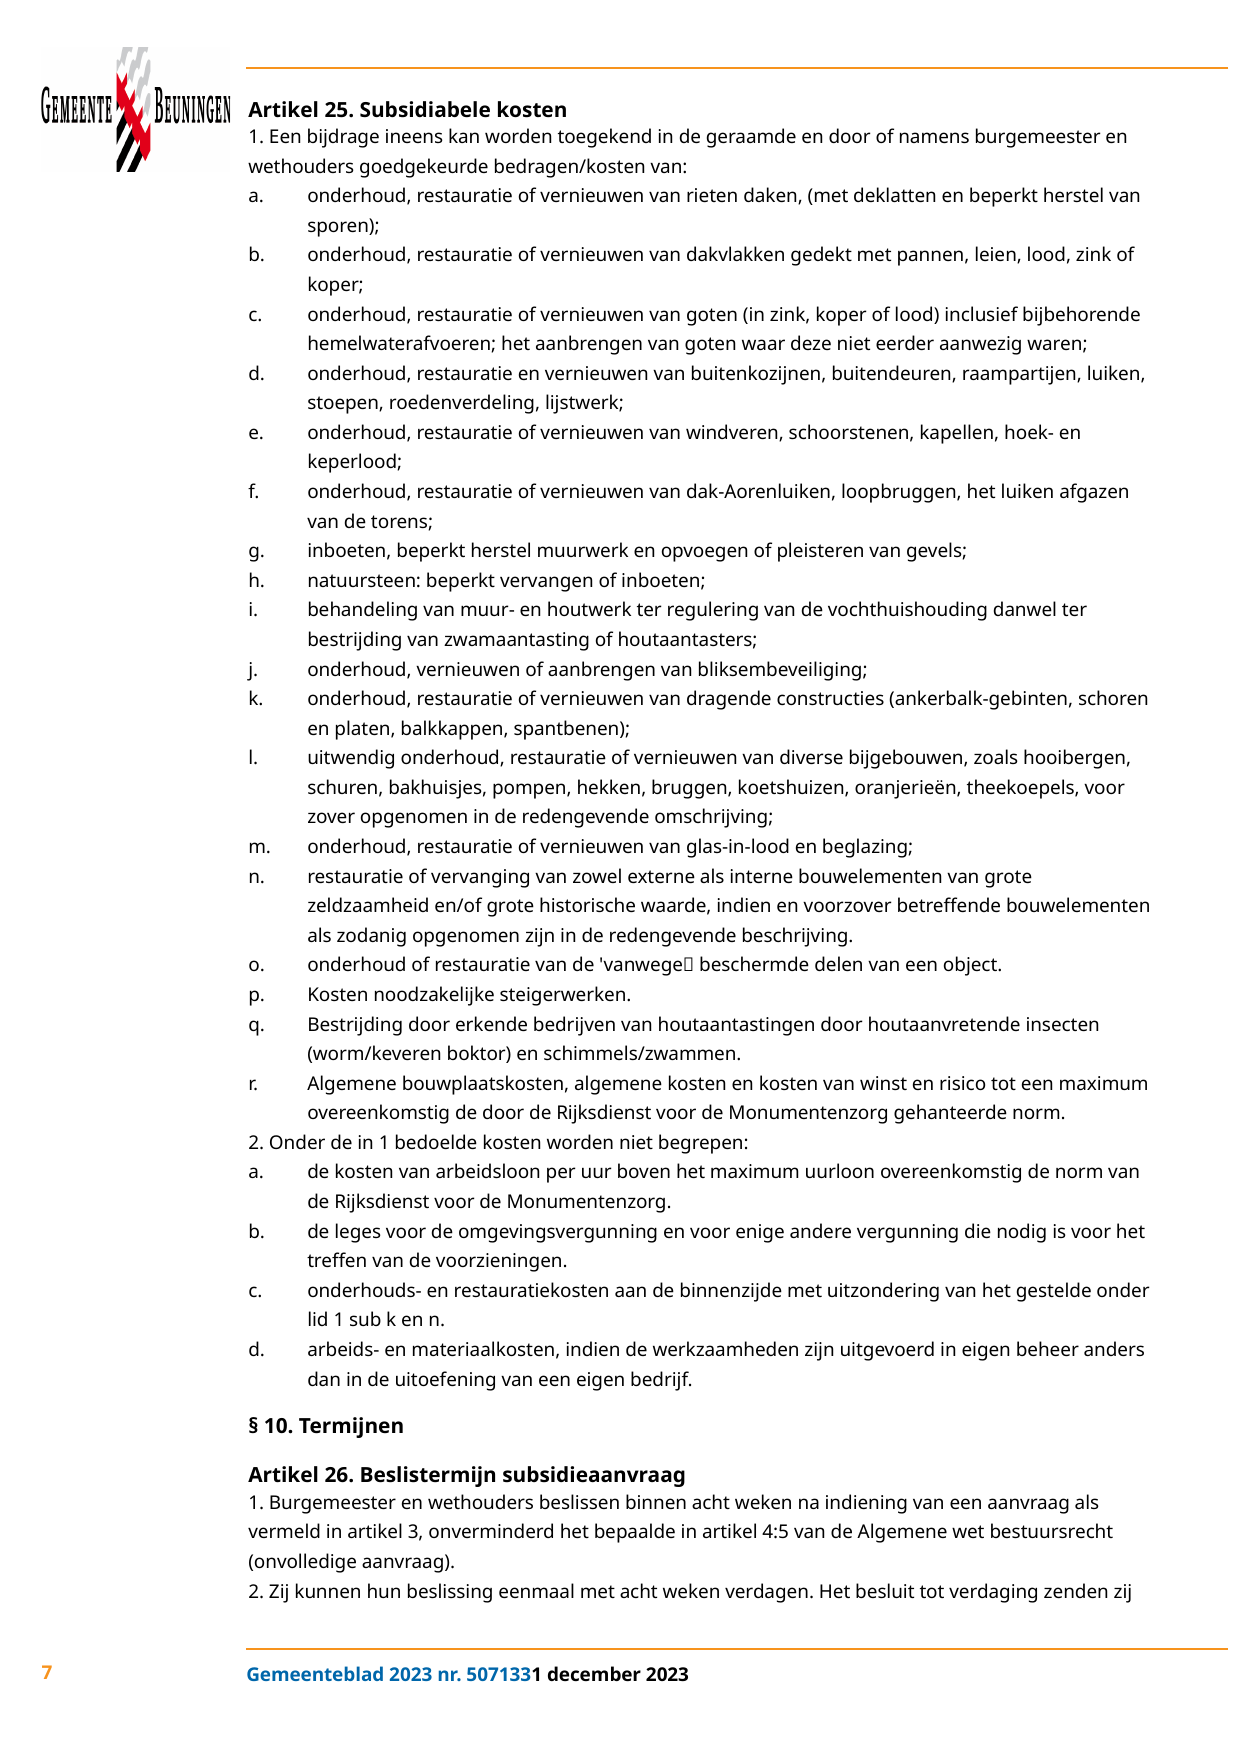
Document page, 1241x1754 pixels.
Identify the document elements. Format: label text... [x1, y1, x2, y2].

list onderhoud, restauratie of vernieuwen van dak-Aorenluiken, loopbruggen, het luiken afgazen van de torens; [248, 478, 1152, 533]
list onderhoud, restauratie of vernieuwen van dakvlakken gedekt met pannen, leien, lood, zink of koper; [248, 242, 1152, 297]
list de leges voor de omgevingsvergunning en voor enige andere vergunning die nodig is voor het treffen van de voorzieningen. [248, 1218, 1152, 1273]
text 1. Burgemeester en wethouders beslissen binnen acht weken na indiening van een aanvraag als vermeld in artikel 3, onverminderd het bepaalde in artikel 4:5 van de Algemene wet bestuursrecht (onvolledige aanvraag). [248, 1489, 1152, 1574]
list Algemene bouwplaatskosten, algemene kosten en kosten van winst en risico tot een maximum overeenkomstig de door de Rijksdienst voor de Monumentenzorg gehanteerde norm. [248, 1070, 1152, 1125]
text Artikel 25. Subsidiabele kosten [248, 95, 1152, 123]
list de kosten van arbeidsloon per uur boven het maximum uurloon overeenkomstig de norm van de Rijksdienst voor de Monumentenzorg. [248, 1159, 1152, 1214]
list onderhoud, restauratie en vernieuwen van buitenkozijnen, buitendeuren, raampartijen, luiken, stoepen, roedenverdeling, lijstwerk; [248, 360, 1152, 415]
list Kosten noodzakelijke steigerwerken. [248, 981, 1152, 1007]
text Artikel 26. Beslistermijn subsidieaanvraag [248, 1461, 1152, 1489]
list onderhouds- en restauratiekosten aan de binnenzijde met uitzondering van het gestelde onder lid 1 sub k en n. [248, 1277, 1152, 1332]
list arbeids- en materiaalkosten, indien de werkzaamheden zijn uitgevoerd in eigen beheer anders dan in de uitoefening van een eigen bedrijf. [248, 1336, 1152, 1391]
list inboeten, beperkt herstel muurwerk en opvoegen of pleisteren van gevels; [248, 537, 1152, 563]
list uitwendig onderhoud, restauratie of vernieuwen van diverse bijgebouwen, zoals hooibergen, schuren, bakhuisjes, pompen, hekken, bruggen, koetshuizen, oranjerieën, theekoepels, voor zover opgenomen in de redengevende omschrijving; [248, 744, 1152, 829]
list onderhoud, restauratie of vernieuwen van dragende constructies (ankerbalk-gebinten, schoren en platen, balkkappen, spantbenen); [248, 685, 1152, 741]
text § 10. Termijnen [248, 1411, 1152, 1440]
list natuursteen: beperkt vervangen of inboeten; [248, 567, 1152, 593]
list behandeling van muur- en houtwerk ter regulering van de vochthuishouding danwel ter bestrijding van zwamaantasting of houtaantasters; [248, 597, 1152, 652]
picture [41, 47, 231, 172]
list onderhoud, vernieuwen of aanbrengen van bliksembeveiliging; [248, 656, 1152, 681]
text 1. Een bijdrage ineens kan worden toegekend in de geraamde en door of namens burgemeester en wethouders goedgekeurde bedragen/kosten van: [248, 123, 1152, 178]
list Bestrijding door erkende bedrijven van houtaantastingen door houtaanvretende insecten (worm/keveren boktor) en schimmels/zwammen. [248, 1011, 1152, 1066]
list onderhoud of restauratie van de 'vanwege􀇯 beschermde delen van een object. [248, 952, 1152, 977]
list restauratie of vervanging van zowel externe als interne bouwelementen van grote zeldzaamheid en/of grote historische waarde, indien en voorzover betreffende bouwelementen als zodanig opgenomen zijn in de redengevende beschrijving. [248, 863, 1152, 948]
list onderhoud, restauratie of vernieuwen van rieten daken, (met deklatten en beperkt herstel van sporen); [248, 182, 1152, 238]
text 2. Zij kunnen hun beslissing eenmaal met acht weken verdagen. Het besluit tot verdaging zenden zij [248, 1578, 1152, 1603]
text 2. Onder de in 1 bedoelde kosten worden niet begrepen: [248, 1129, 1152, 1155]
list onderhoud, restauratie of vernieuwen van goten (in zink, koper of lood) inclusief bijbehorende hemelwaterafvoeren; het aanbrengen van goten waar deze niet eerder aanwezig waren; [248, 301, 1152, 356]
list onderhoud, restauratie of vernieuwen van glas-in-lood en beglazing; [248, 833, 1152, 859]
list onderhoud, restauratie of vernieuwen van windveren, schoorstenen, kapellen, hoek- en keperlood; [248, 419, 1152, 474]
